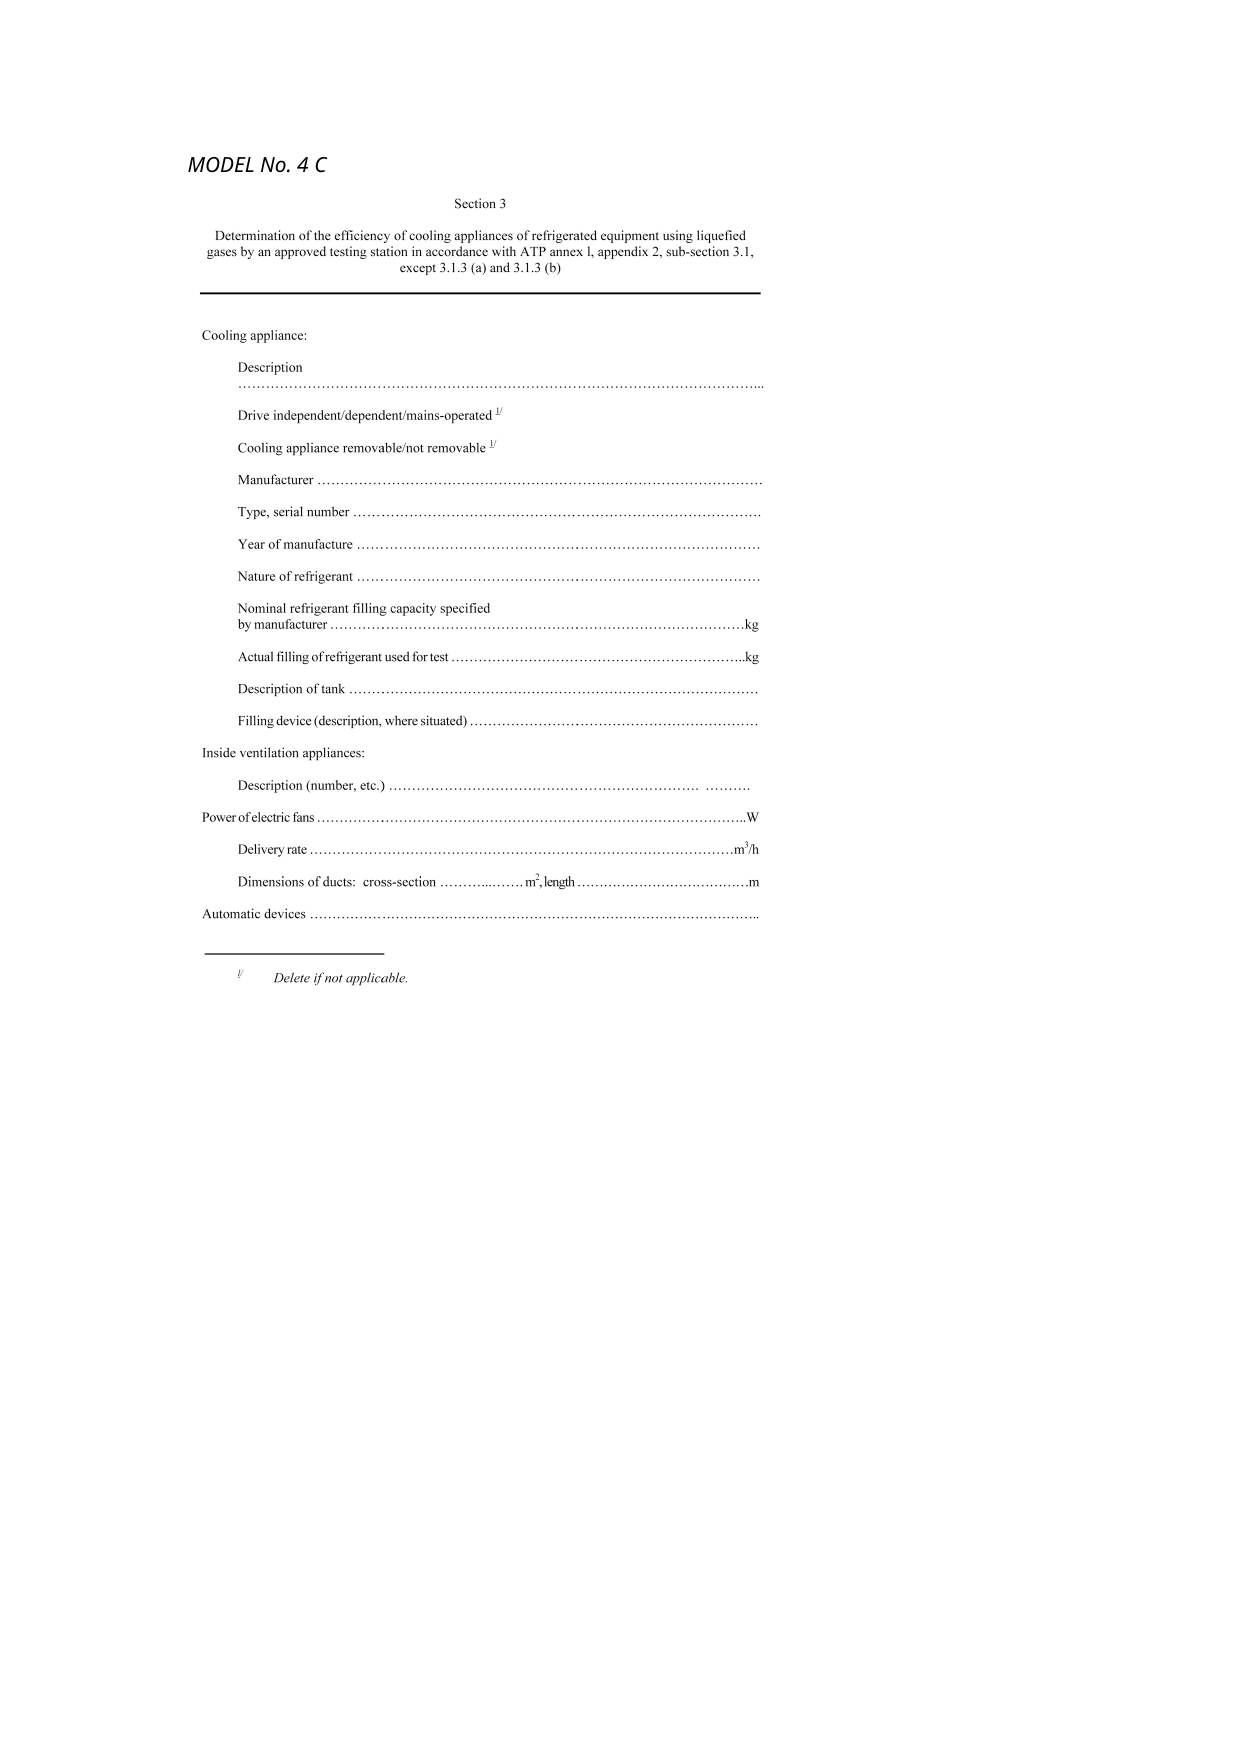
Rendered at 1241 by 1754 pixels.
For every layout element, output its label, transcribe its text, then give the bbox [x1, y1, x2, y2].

text MODEL No. 4 C [187, 150, 1053, 178]
picture [187, 193, 773, 992]
